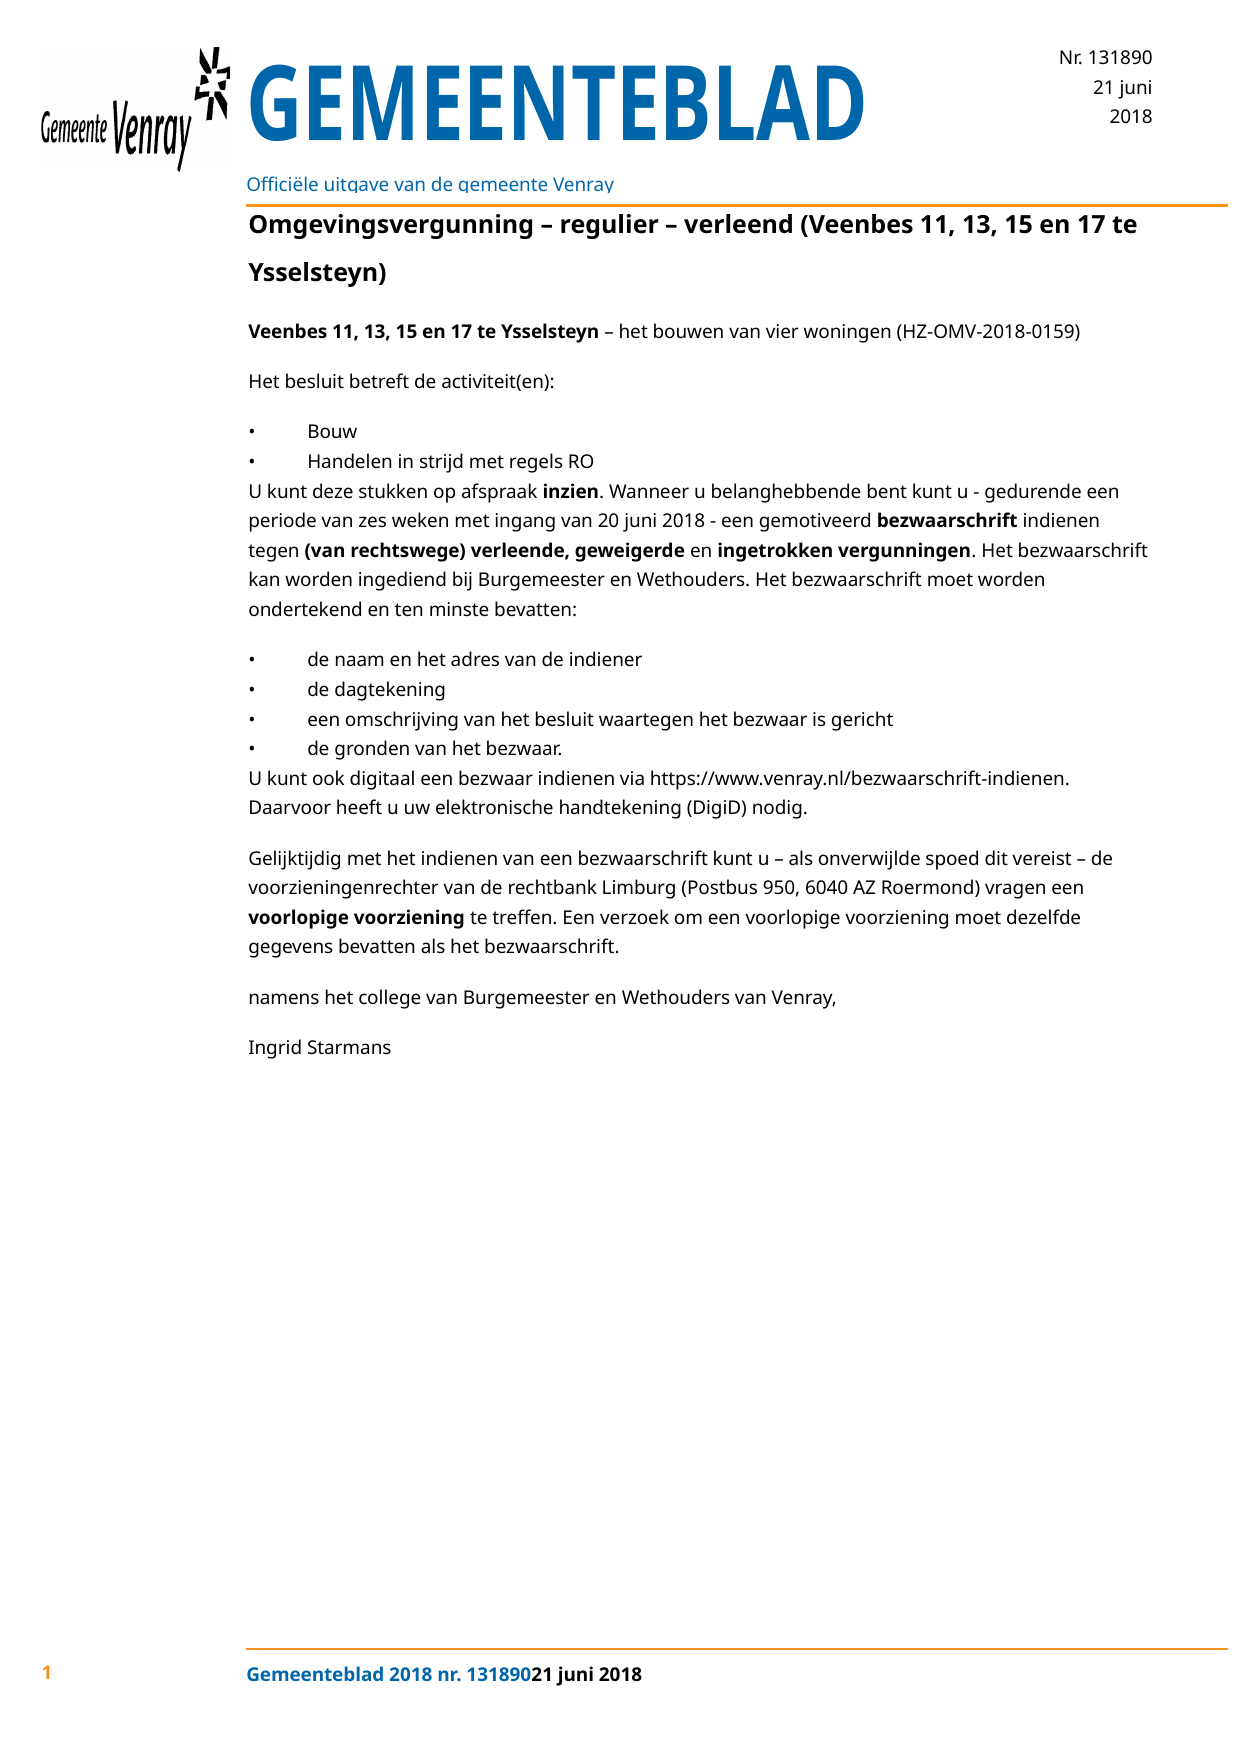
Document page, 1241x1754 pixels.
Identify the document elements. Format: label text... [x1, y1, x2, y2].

text U kunt deze stukken op afspraak inzien. Wanneer u belanghebbende bent kunt u - gedurende een periode van zes weken met ingang van 20 juni 2018 - een gemotiveerd bezwaarschrift indienen tegen (van rechtswege) verleende, geweigerde en ingetrokken vergunningen. Het bezwaarschrift kan worden ingediend bij Burgemeester en Wethouders. Het bezwaarschrift moet worden ondertekend en ten minste bevatten: [248, 478, 1152, 622]
list de dagtekening [248, 676, 1152, 702]
text Ingrid Starmans [248, 1034, 1152, 1060]
list Bouw [248, 419, 1152, 444]
text Veenbes 11, 13, 15 en 17 te Ysselsteyn – het bouwen van vier woningen (HZ-OMV-2018-0159) [248, 318, 1152, 344]
text Omgevingsvergunning – regulier – verleend (Veenbes 11, 13, 15 en 17 te Ysselsteyn) [248, 207, 1152, 288]
text Gelijktijdig met het indienen van een bezwaarschrift kunt u – als onverwijlde spoed dit vereist – de voorzieningenrechter van de rechtbank Limburg (Postbus 950, 6040 AZ Roermond) vragen een voorlopige voorziening te treffen. Een verzoek om een voorlopige voorziening moet dezelfde gegevens bevatten als het bezwaarschrift. [248, 845, 1152, 959]
picture [41, 47, 231, 172]
text Het besluit betreft de activiteit(en): [248, 368, 1152, 394]
text U kunt ook digitaal een bezwaar indienen via https://www.venray.nl/bezwaarschrift-indienen. Daarvoor heeft u uw elektronische handtekening (DigiD) nodig. [248, 765, 1152, 820]
list Handelen in strijd met regels RO [248, 448, 1152, 474]
text namens het college van Burgemeester en Wethouders van Venray, [248, 984, 1152, 1010]
list de naam en het adres van de indiener [248, 647, 1152, 672]
list een omschrijving van het besluit waartegen het bezwaar is gericht [248, 706, 1152, 732]
list de gronden van het bezwaar. [248, 735, 1152, 761]
